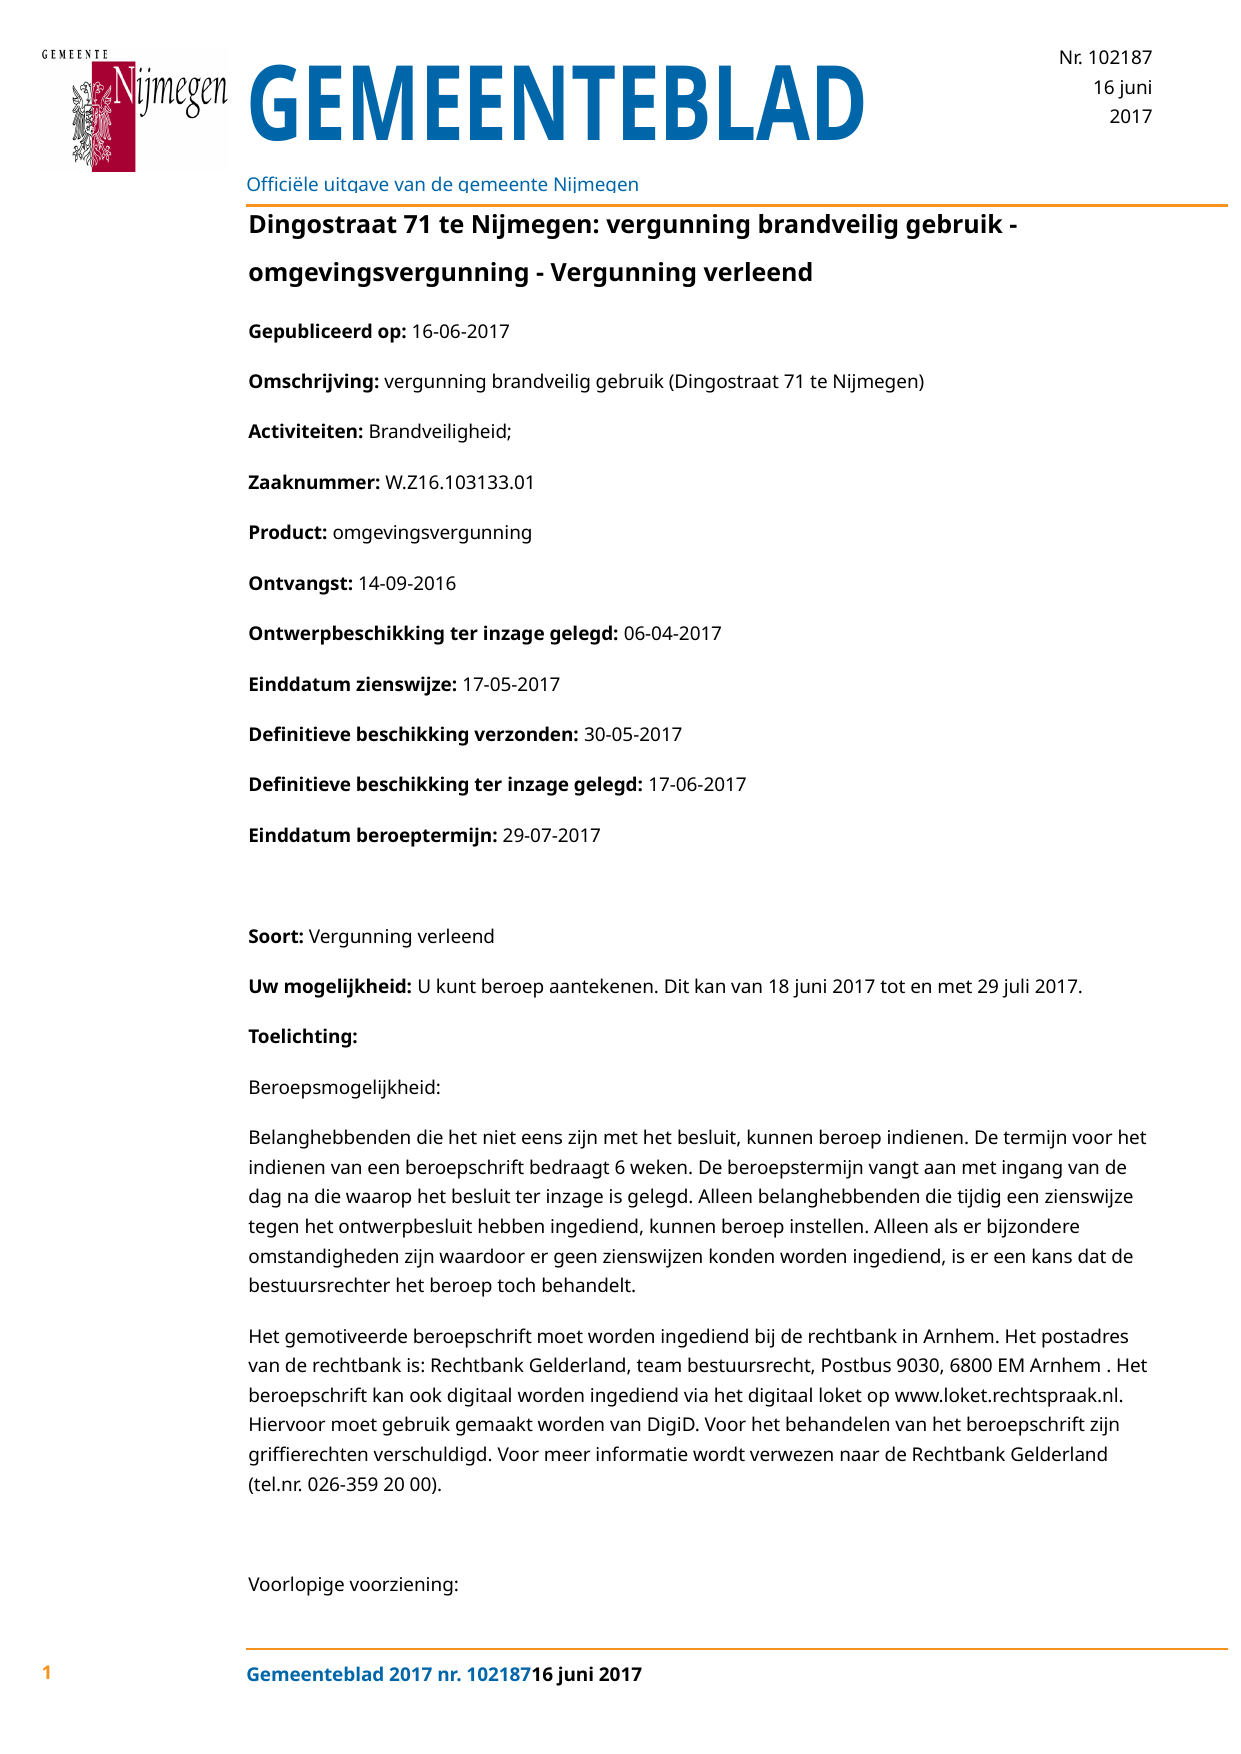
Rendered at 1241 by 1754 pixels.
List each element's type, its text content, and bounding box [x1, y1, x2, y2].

text Gepubliceerd op: 16-06-2017 [248, 318, 1152, 344]
text Toelichting: [248, 1024, 1152, 1049]
text Activiteiten: Brandveiligheid; [248, 419, 1152, 444]
text Ontvangst: 14-09-2016 [248, 570, 1152, 596]
text Einddatum zienswijze: 17-05-2017 [248, 671, 1152, 697]
text Het gemotiveerde beroepschrift moet worden ingediend bij de rechtbank in Arnhem. Het postadres van de rechtbank is: Rechtbank Gelderland, team bestuursrecht, Postbus 9030, 6800 EM Arnhem . Het beroepschrift kan ook digitaal worden ingediend via het digitaal loket op www.loket.rechtspraak.nl. Hiervoor moet gebruik gemaakt worden van DigiD. Voor het behandelen van het beroepschrift zijn griffierechten verschuldigd. Voor meer informatie wordt verwezen naar de Rechtbank Gelderland (tel.nr. 026-359 20 00). [248, 1323, 1152, 1497]
text Ontwerpbeschikking ter inzage gelegd: 06-04-2017 [248, 620, 1152, 646]
text Soort: Vergunning verleend [248, 923, 1152, 949]
text Einddatum beroeptermijn: 29-07-2017 [248, 822, 1152, 848]
text Definitieve beschikking verzonden: 30-05-2017 [248, 721, 1152, 747]
text Beroepsmogelijkheid: [248, 1074, 1152, 1100]
text Belanghebbenden die het niet eens zijn met het besluit, kunnen beroep indienen. De termijn voor het indienen van een beroepschrift bedraagt 6 weken. De beroepstermijn vangt aan met ingang van de dag na die waarop het besluit ter inzage is gelegd. Alleen belanghebbenden die tijdig een zienswijze tegen het ontwerpbesluit hebben ingediend, kunnen beroep instellen. Alleen als er bijzondere omstandigheden zijn waardoor er geen zienswijzen konden worden ingediend, is er een kans dat de bestuursrechter het beroep toch behandelt. [248, 1124, 1152, 1298]
text Product: omgevingsvergunning [248, 519, 1152, 545]
text Zaaknummer: W.Z16.103133.01 [248, 469, 1152, 495]
text Definitieve beschikking ter inzage gelegd: 17-06-2017 [248, 772, 1152, 797]
text Dingostraat 71 te Nijmegen: vergunning brandveilig gebruik - omgevingsvergunning - Vergunning verleend [248, 207, 1152, 288]
text Uw mogelijkheid: U kunt beroep aantekenen. Dit kan van 18 juni 2017 tot en met 29 juli 2017. [248, 973, 1152, 999]
picture [41, 47, 231, 172]
text Omschrijving: vergunning brandveilig gebruik (Dingostraat 71 te Nijmegen) [248, 368, 1152, 394]
text Voorlopige voorziening: [248, 1572, 1152, 1597]
